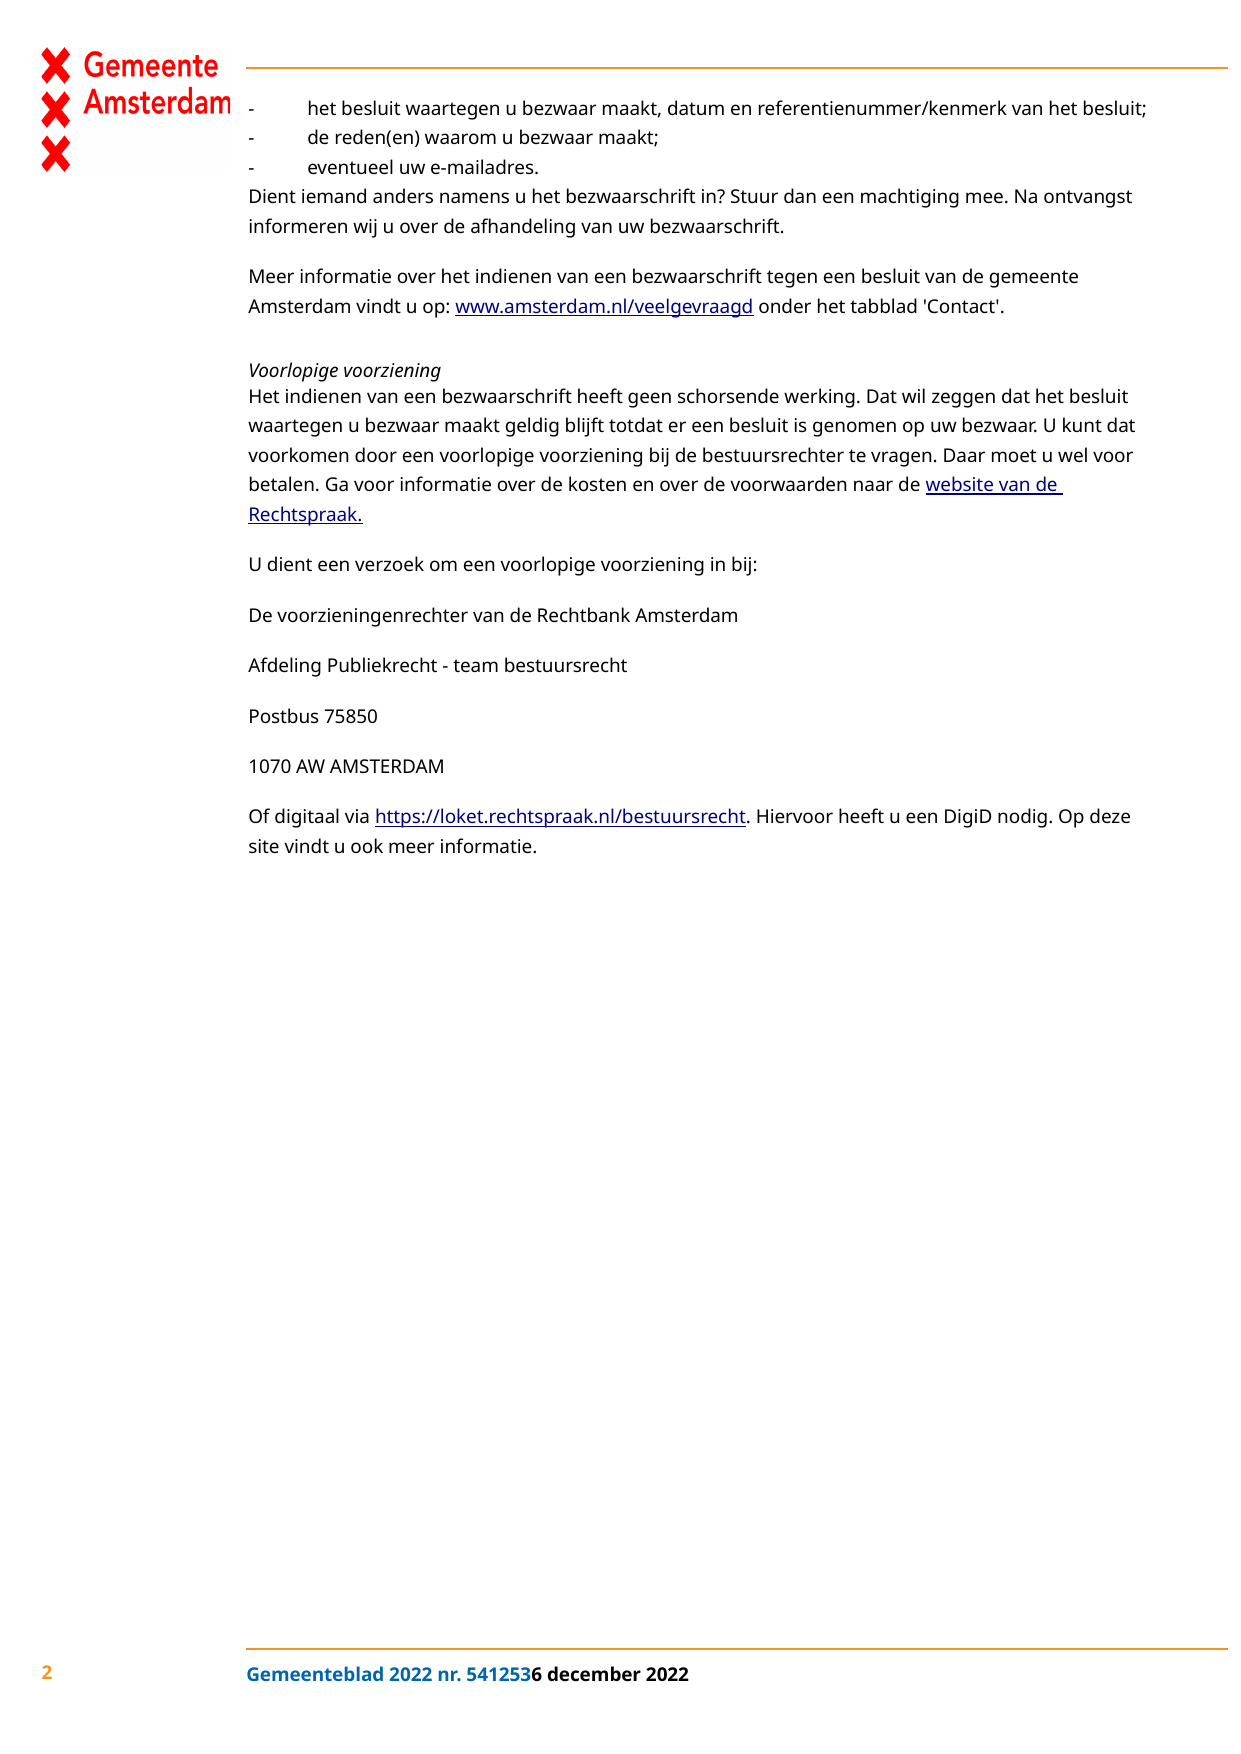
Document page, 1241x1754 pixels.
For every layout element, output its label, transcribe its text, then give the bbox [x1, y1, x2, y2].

list de reden(en) waarom u bezwaar maakt; [248, 124, 1152, 150]
text 1070 AW AMSTERDAM [248, 753, 1152, 779]
text Meer informatie over het indienen van een bezwaarschrift tegen een besluit van de gemeente Amsterdam vindt u op: www.amsterdam.nl/veelgevraagd onder het tabblad 'Contact'. [248, 263, 1152, 319]
text De voorzieningenrechter van de Rechtbank Amsterdam [248, 602, 1152, 628]
picture [41, 47, 231, 172]
text Postbus 75850 [248, 703, 1152, 728]
list het besluit waartegen u bezwaar maakt, datum en referentienummer/kenmerk van het besluit; [248, 95, 1152, 121]
list eventueel uw e-mailadres. [248, 154, 1152, 180]
text Afdeling Publiekrecht - team bestuursrecht [248, 652, 1152, 678]
text Dient iemand anders namens u het bezwaarschrift in? Stuur dan een machtiging mee. Na ontvangst informeren wij u over de afhandeling van uw bezwaarschrift. [248, 183, 1152, 239]
text Voorlopige voorziening [248, 357, 1152, 383]
text U dient een verzoek om een voorlopige voorziening in bij: [248, 552, 1152, 577]
text Of digitaal via https://loket.rechtspraak.nl/bestuursrecht. Hiervoor heeft u een DigiD nodig. Op deze site vindt u ook meer informatie. [248, 804, 1152, 859]
text Het indienen van een bezwaarschrift heeft geen schorsende werking. Dat wil zeggen dat het besluit waartegen u bezwaar maakt geldig blijft totdat er een besluit is genomen op uw bezwaar. U kunt dat voorkomen door een voorlopige voorziening bij de bestuursrechter te vragen. Daar moet u wel voor betalen. Ga voor informatie over de kosten en over de voorwaarden naar de website van de Rechtspraak. [248, 383, 1152, 527]
